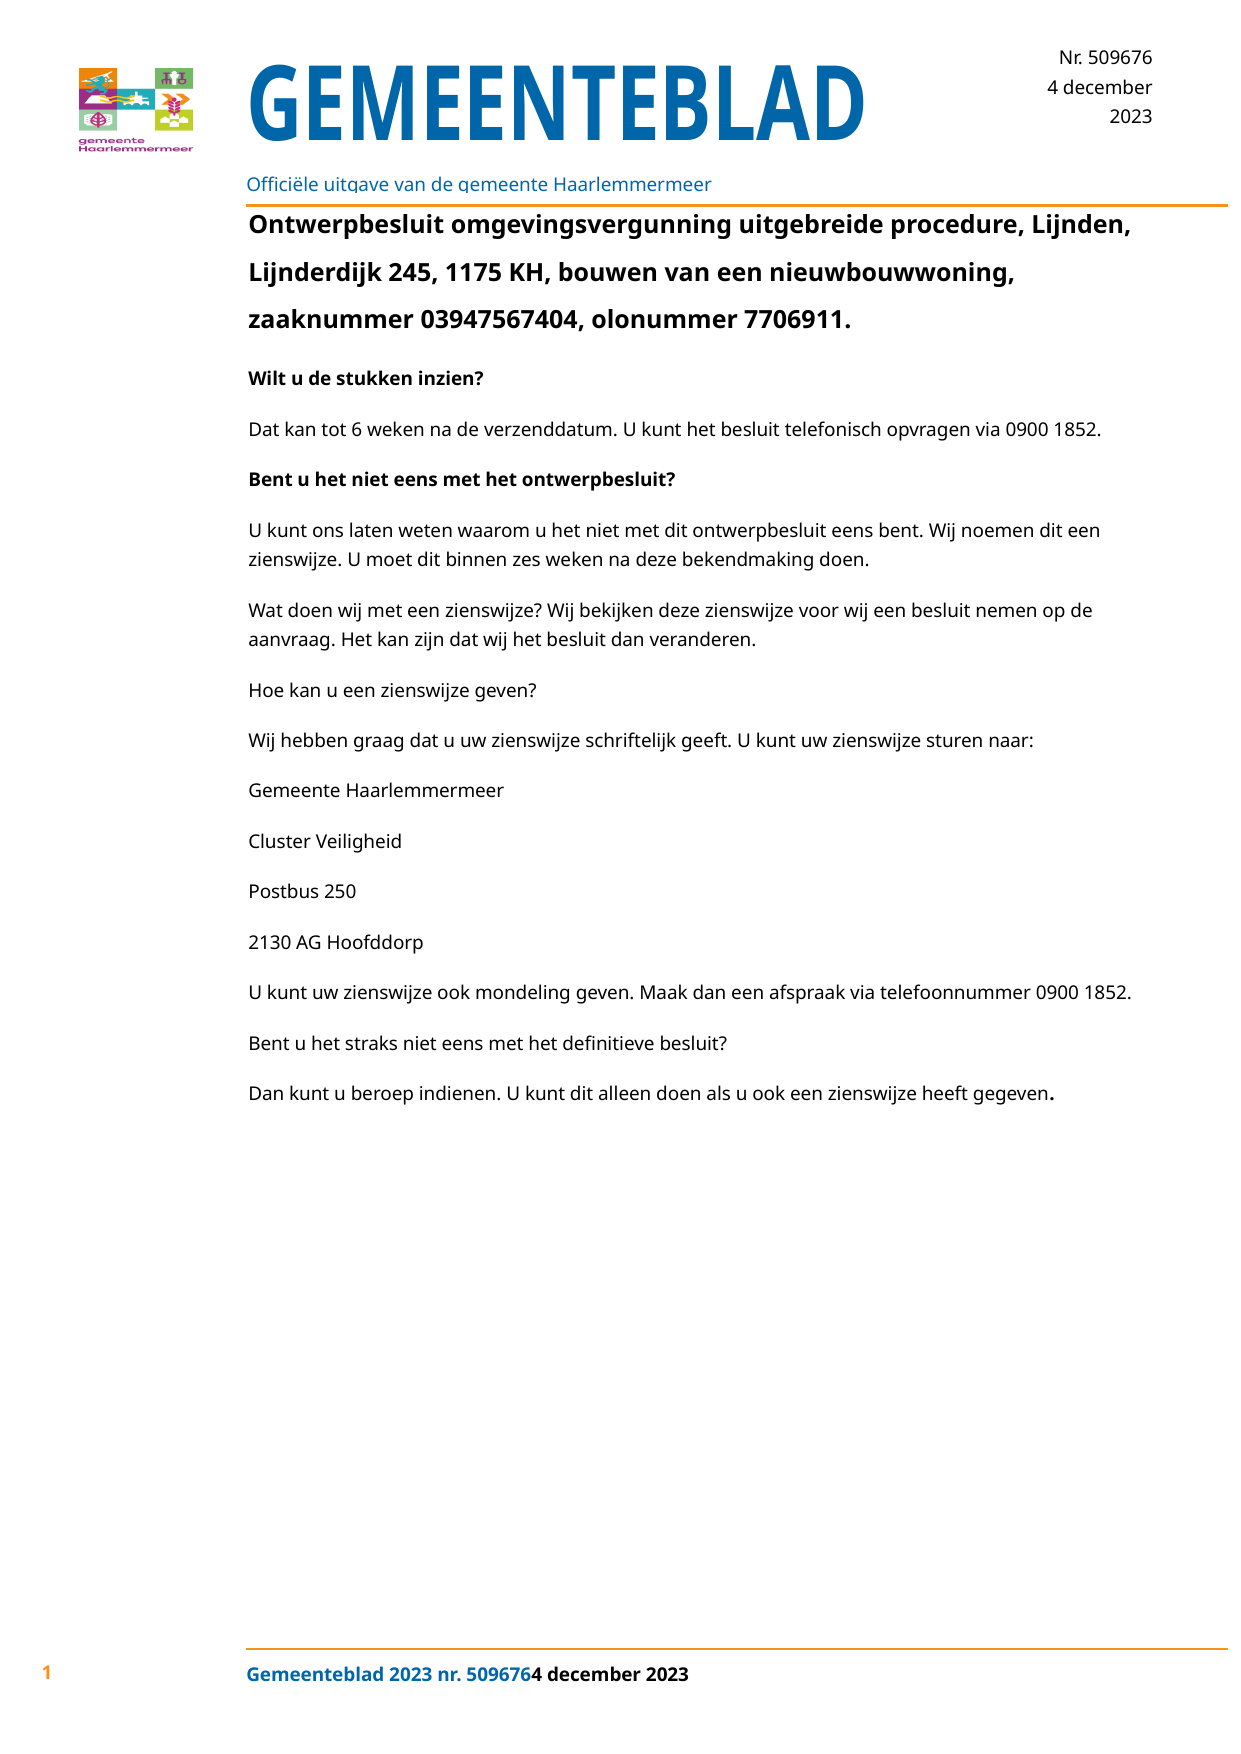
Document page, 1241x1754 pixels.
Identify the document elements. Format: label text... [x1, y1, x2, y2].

text Bent u het straks niet eens met het definitieve besluit? [248, 1030, 1152, 1055]
text Hoe kan u een zienswijze geven? [248, 677, 1152, 702]
text Postbus 250 [248, 878, 1152, 904]
text Dat kan tot 6 weken na de verzenddatum. U kunt het besluit telefonisch opvragen via 0900 1852. [248, 416, 1152, 442]
text Cluster Veiligheid [248, 828, 1152, 854]
text Bent u het niet eens met het ontwerpbesluit? [248, 466, 1152, 492]
text U kunt ons laten weten waarom u het niet met dit ontwerpbesluit eens bent. Wij noemen dit een zienswijze. U moet dit binnen zes weken na deze bekendmaking doen. [248, 517, 1152, 572]
text Wat doen wij met een zienswijze? Wij bekijken deze zienswijze voor wij een besluit nemen op de aanvraag. Het kan zijn dat wij het besluit dan veranderen. [248, 597, 1152, 652]
text Wij hebben graag dat u uw zienswijze schriftelijk geeft. U kunt uw zienswijze sturen naar: [248, 727, 1152, 753]
text U kunt uw zienswijze ook mondeling geven. Maak dan een afspraak via telefoonnummer 0900 1852. [248, 979, 1152, 1005]
text Dan kunt u beroep indienen. U kunt dit alleen doen als u ook een zienswijze heeft gegeven. [248, 1080, 1152, 1106]
text 2130 AG Hoofddorp [248, 929, 1152, 954]
picture [41, 47, 231, 172]
text Ontwerpbesluit omgevingsvergunning uitgebreide procedure, Lijnden, Lijnderdijk 245, 1175 KH, bouwen van een nieuwbouwwoning, zaaknummer 03947567404, olonummer 7706911. [248, 207, 1152, 336]
text Wilt u de stukken inzien? [248, 366, 1152, 391]
text Gemeente Haarlemmermeer [248, 778, 1152, 803]
